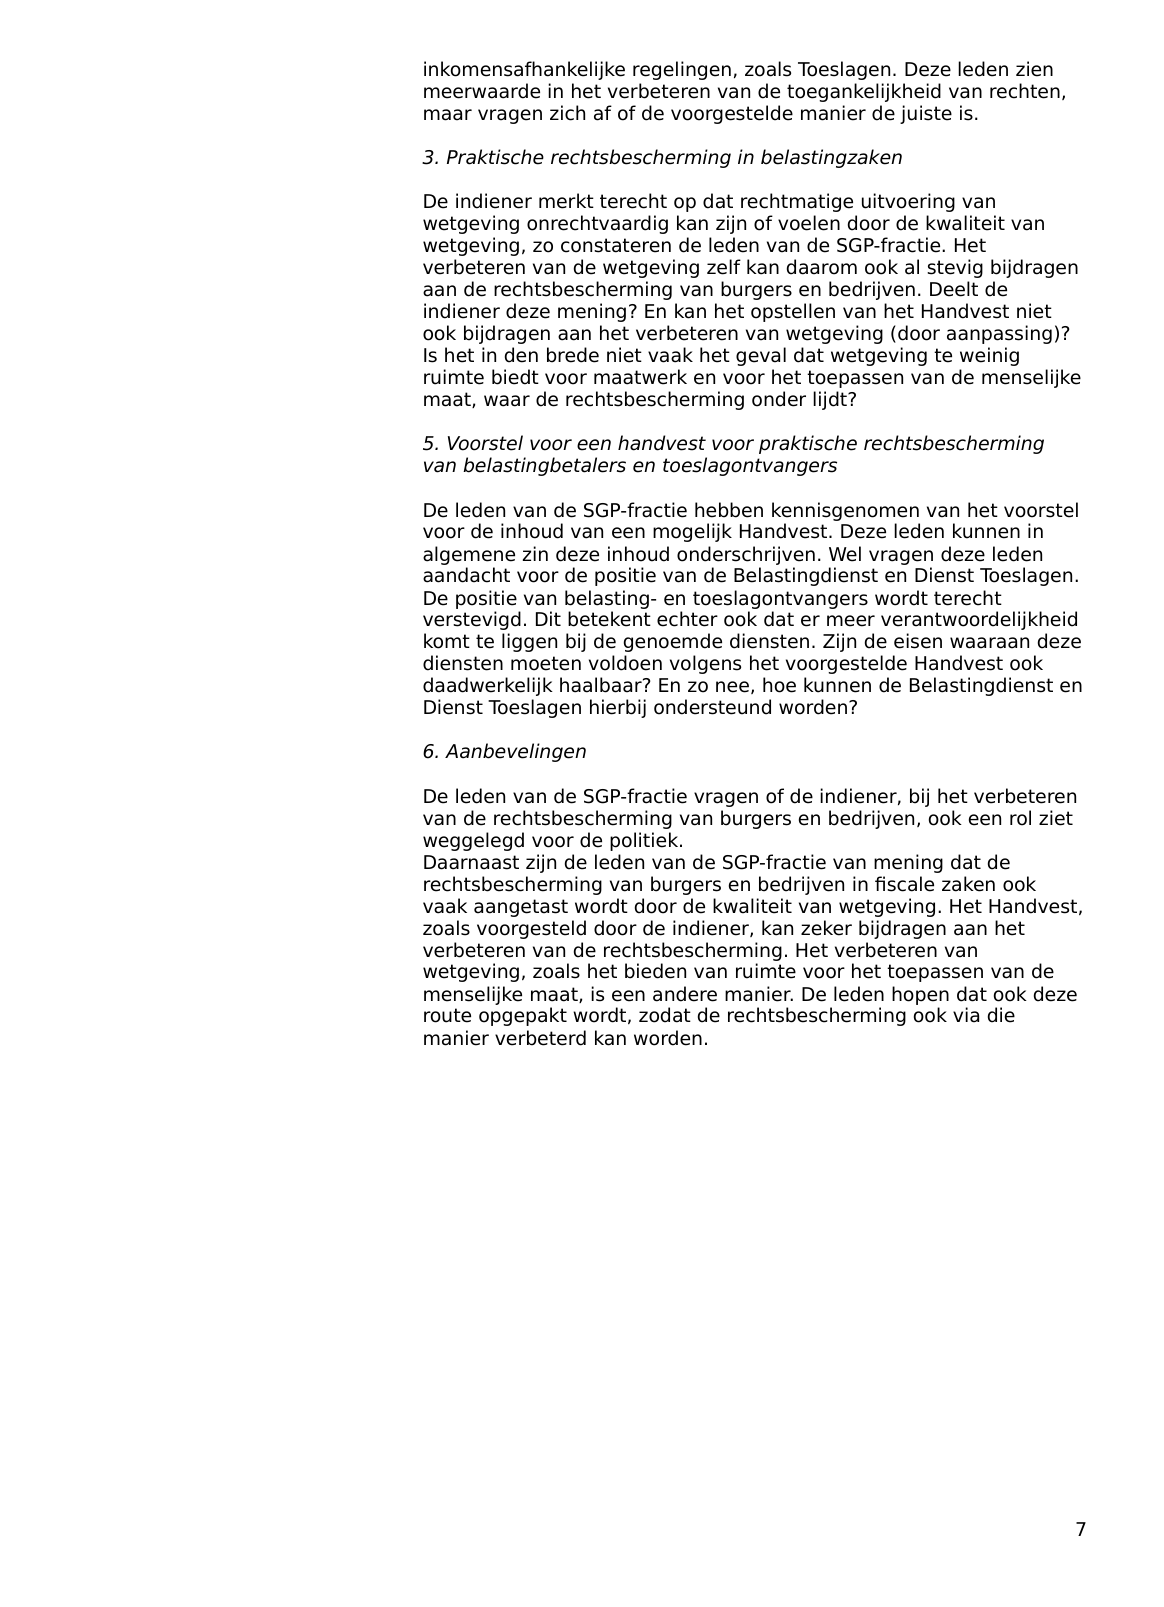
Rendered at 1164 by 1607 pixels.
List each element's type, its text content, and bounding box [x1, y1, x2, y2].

text inkomensafhankelijke regelingen, zoals Toeslagen. Deze leden zien meerwaarde in het verbeteren van de toegankelijkheid van rechten, maar vragen zich af of de voorgestelde manier de juiste is. [422, 59, 1087, 125]
text De leden van de SGP-fractie vragen of de indiener, bij het verbeteren van de rechtsbescherming van burgers en bedrijven, ook een rol ziet weggelegd voor de politiek. [422, 786, 1087, 852]
subtitle 3. Praktische rechtsbescherming in belastingzaken [422, 147, 1087, 169]
subtitle 5. Voorstel voor een handvest voor praktische rechtsbescherming van belastingbetalers en toeslagontvangers [422, 433, 1087, 477]
text De indiener merkt terecht op dat rechtmatige uitvoering van wetgeving onrechtvaardig kan zijn of voelen door de kwaliteit van wetgeving, zo constateren de leden van de SGP-fractie. Het verbeteren van de wetgeving zelf kan daarom ook al stevig bijdragen aan de rechtsbescherming van burgers en bedrijven. Deelt de indiener deze mening? En kan het opstellen van het Handvest niet ook bijdragen aan het verbeteren van wetgeving (door aanpassing)? Is het in den brede niet vaak het geval dat wetgeving te weinig ruimte biedt voor maatwerk en voor het toepassen van de menselijke maat, waar de rechtsbescherming onder lijdt? [422, 191, 1087, 411]
text De leden van de SGP-fractie hebben kennisgenomen van het voorstel voor de inhoud van een mogelijk Handvest. Deze leden kunnen in algemene zin deze inhoud onderschrijven. Wel vragen deze leden aandacht voor de positie van de Belastingdienst en Dienst Toeslagen. De positie van belasting- en toeslagontvangers wordt terecht verstevigd. Dit betekent echter ook dat er meer verantwoordelijkheid komt te liggen bij de genoemde diensten. Zijn de eisen waaraan deze diensten moeten voldoen volgens het voorgestelde Handvest ook daadwerkelijk haalbaar? En zo nee, hoe kunnen de Belastingdienst en Dienst Toeslagen hierbij ondersteund worden? [422, 499, 1087, 719]
subtitle 6. Aanbevelingen [422, 741, 1087, 763]
text Daarnaast zijn de leden van de SGP-fractie van mening dat de rechtsbescherming van burgers en bedrijven in fiscale zaken ook vaak aangetast wordt door de kwaliteit van wetgeving. Het Handvest, zoals voorgesteld door de indiener, kan zeker bijdragen aan het verbeteren van de rechtsbescherming. Het verbeteren van wetgeving, zoals het bieden van ruimte voor het toepassen van de menselijke maat, is een andere manier. De leden hopen dat ook deze route opgepakt wordt, zodat de rechtsbescherming ook via die manier verbeterd kan worden. [422, 852, 1087, 1049]
